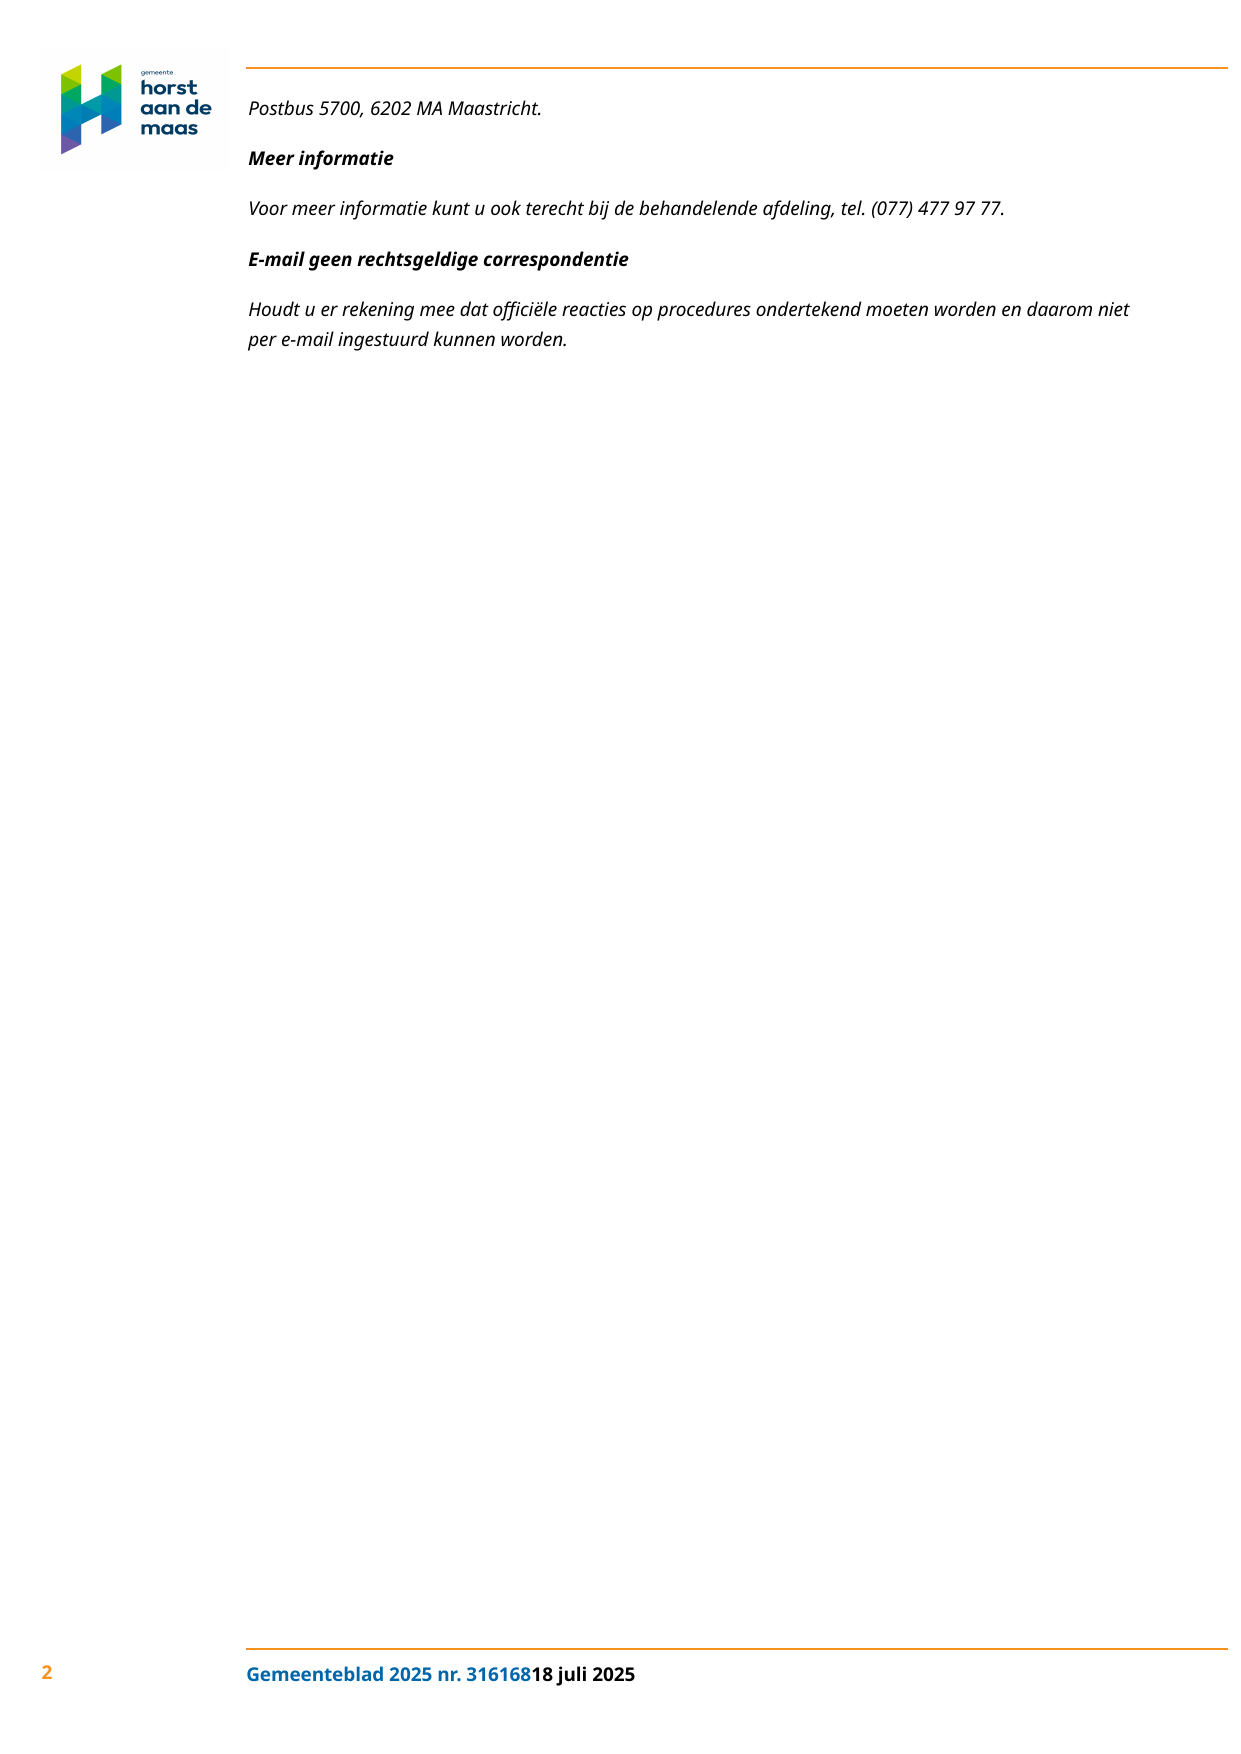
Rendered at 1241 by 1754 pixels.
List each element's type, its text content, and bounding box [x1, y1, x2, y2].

picture [41, 47, 231, 172]
text Meer informatie [248, 145, 1152, 171]
text Voor meer informatie kunt u ook terecht bij de behandelende afdeling, tel. (077) 477 97 77. [248, 196, 1152, 221]
text E-mail geen rechtsgeldige correspondentie [248, 246, 1152, 272]
text Houdt u er rekening mee dat officiële reacties op procedures ondertekend moeten worden en daarom niet per e-mail ingestuurd kunnen worden. [248, 296, 1152, 352]
text Postbus 5700, 6202 MA Maastricht. [248, 95, 1152, 121]
